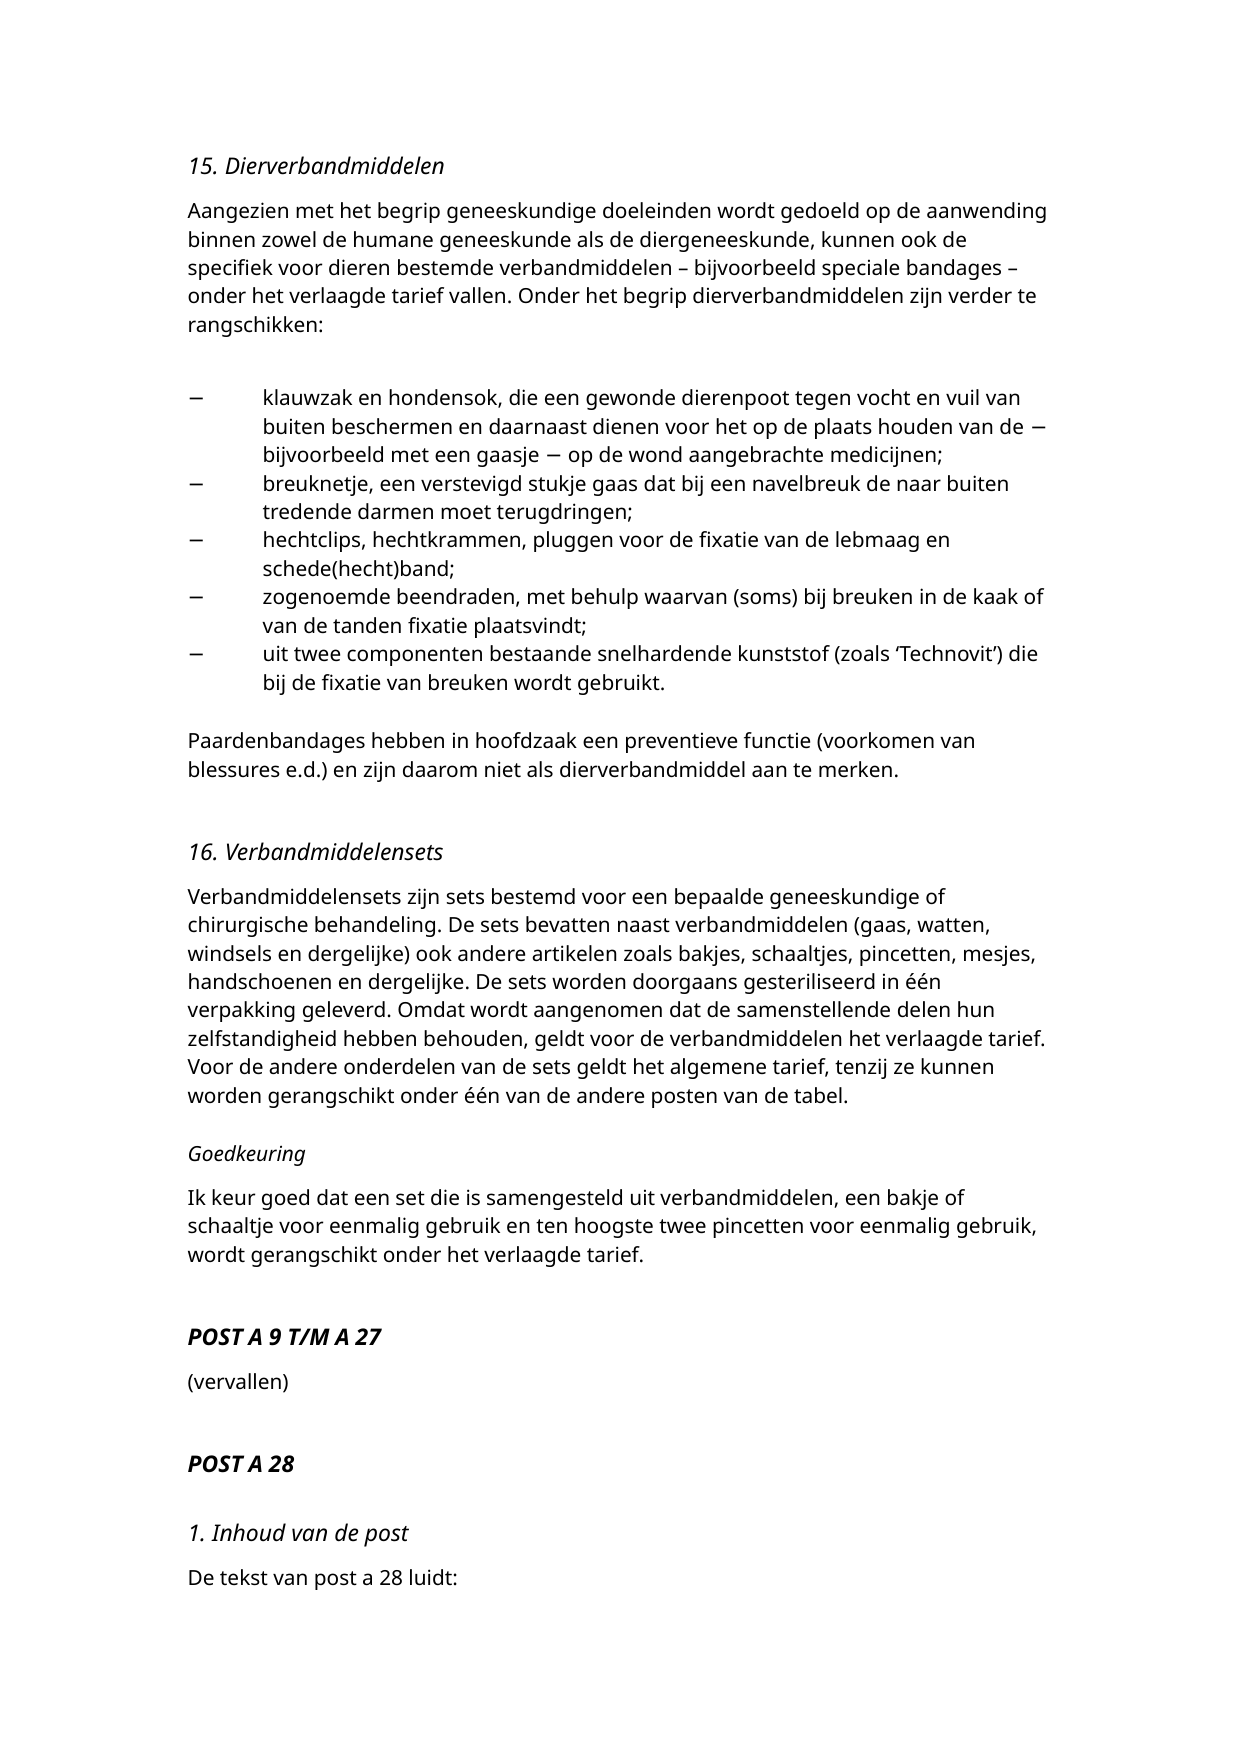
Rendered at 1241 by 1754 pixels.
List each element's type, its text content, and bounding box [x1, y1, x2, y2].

subtitle POST A 9 T/M A 27 [187, 1321, 1053, 1352]
text Ik keur goed dat een set die is samengesteld uit verbandmiddelen, een bakje of schaaltje voor eenmalig gebruik en ten hoogste twee pincetten voor eenmalig gebruik, wordt gerangschikt onder het verlaagde tarief. [187, 1183, 1053, 1268]
list zogenoemde beendraden, met behulp waarvan (soms) bij breuken in de kaak of van de tanden fixatie plaatsvindt; [187, 582, 1053, 639]
list uit twee componenten bestaande snelhardende kunststof (zoals ‘Technovit’) die bij de fixatie van breuken wordt gebruikt. [187, 639, 1053, 696]
text Aangezien met het begrip geneeskundige doeleinden wordt gedoeld op de aanwending binnen zowel de humane geneeskunde als de diergeneeskunde, kunnen ook de specifiek voor dieren bestemde verbandmiddelen – bijvoorbeeld speciale bandages – onder het verlaagde tarief vallen. Onder het begrip dierverbandmiddelen zijn verder te rangschikken: [187, 196, 1053, 338]
text Paardenbandages hebben in hoofdzaak een preventieve functie (voorkomen van blessures e.d.) en zijn daarom niet als dierverbandmiddel aan te merken. [187, 726, 1053, 783]
subtitle 16. Verbandmiddelensets [187, 836, 1053, 867]
text (vervallen) [187, 1367, 1053, 1395]
list klauwzak en hondensok, die een gewonde dierenpoot tegen vocht en vuil van buiten beschermen en daarnaast dienen voor het op de plaats houden van de − bijvoorbeeld met een gaasje − op de wond aangebrachte medicijnen; [187, 383, 1053, 469]
list hechtclips, hechtkrammen, pluggen voor de fixatie van de lebmaag en schede(hecht)band; [187, 526, 1053, 582]
subtitle 15. Dierverbandmiddelen [187, 150, 1053, 181]
text Verbandmiddelensets zijn sets bestemd voor een bepaalde geneeskundige of chirurgische behandeling. De sets bevatten naast verbandmiddelen (gaas, watten, windsels en dergelijke) ook andere artikelen zoals bakjes, schaaltjes, pincetten, mesjes, handschoenen en dergelijke. De sets worden doorgaans gesteriliseerd in één verpakking geleverd. Omdat wordt aangenomen dat de samenstellende delen hun zelfstandigheid hebben behouden, geldt voor de verbandmiddelen het verlaagde tarief. Voor de andere onderdelen van de sets geldt het algemene tarief, tenzij ze kunnen worden gerangschikt onder één van de andere posten van de tabel. [187, 882, 1053, 1109]
subtitle POST A 28 [187, 1448, 1053, 1479]
subtitle 1. Inhoud van de post [187, 1517, 1053, 1548]
text Goedkeuring [187, 1139, 1053, 1168]
list breuknetje, een verstevigd stukje gaas dat bij een navelbreuk de naar buiten tredende darmen moet terugdringen; [187, 469, 1053, 526]
text De tekst van post a 28 luidt: [187, 1563, 1053, 1591]
